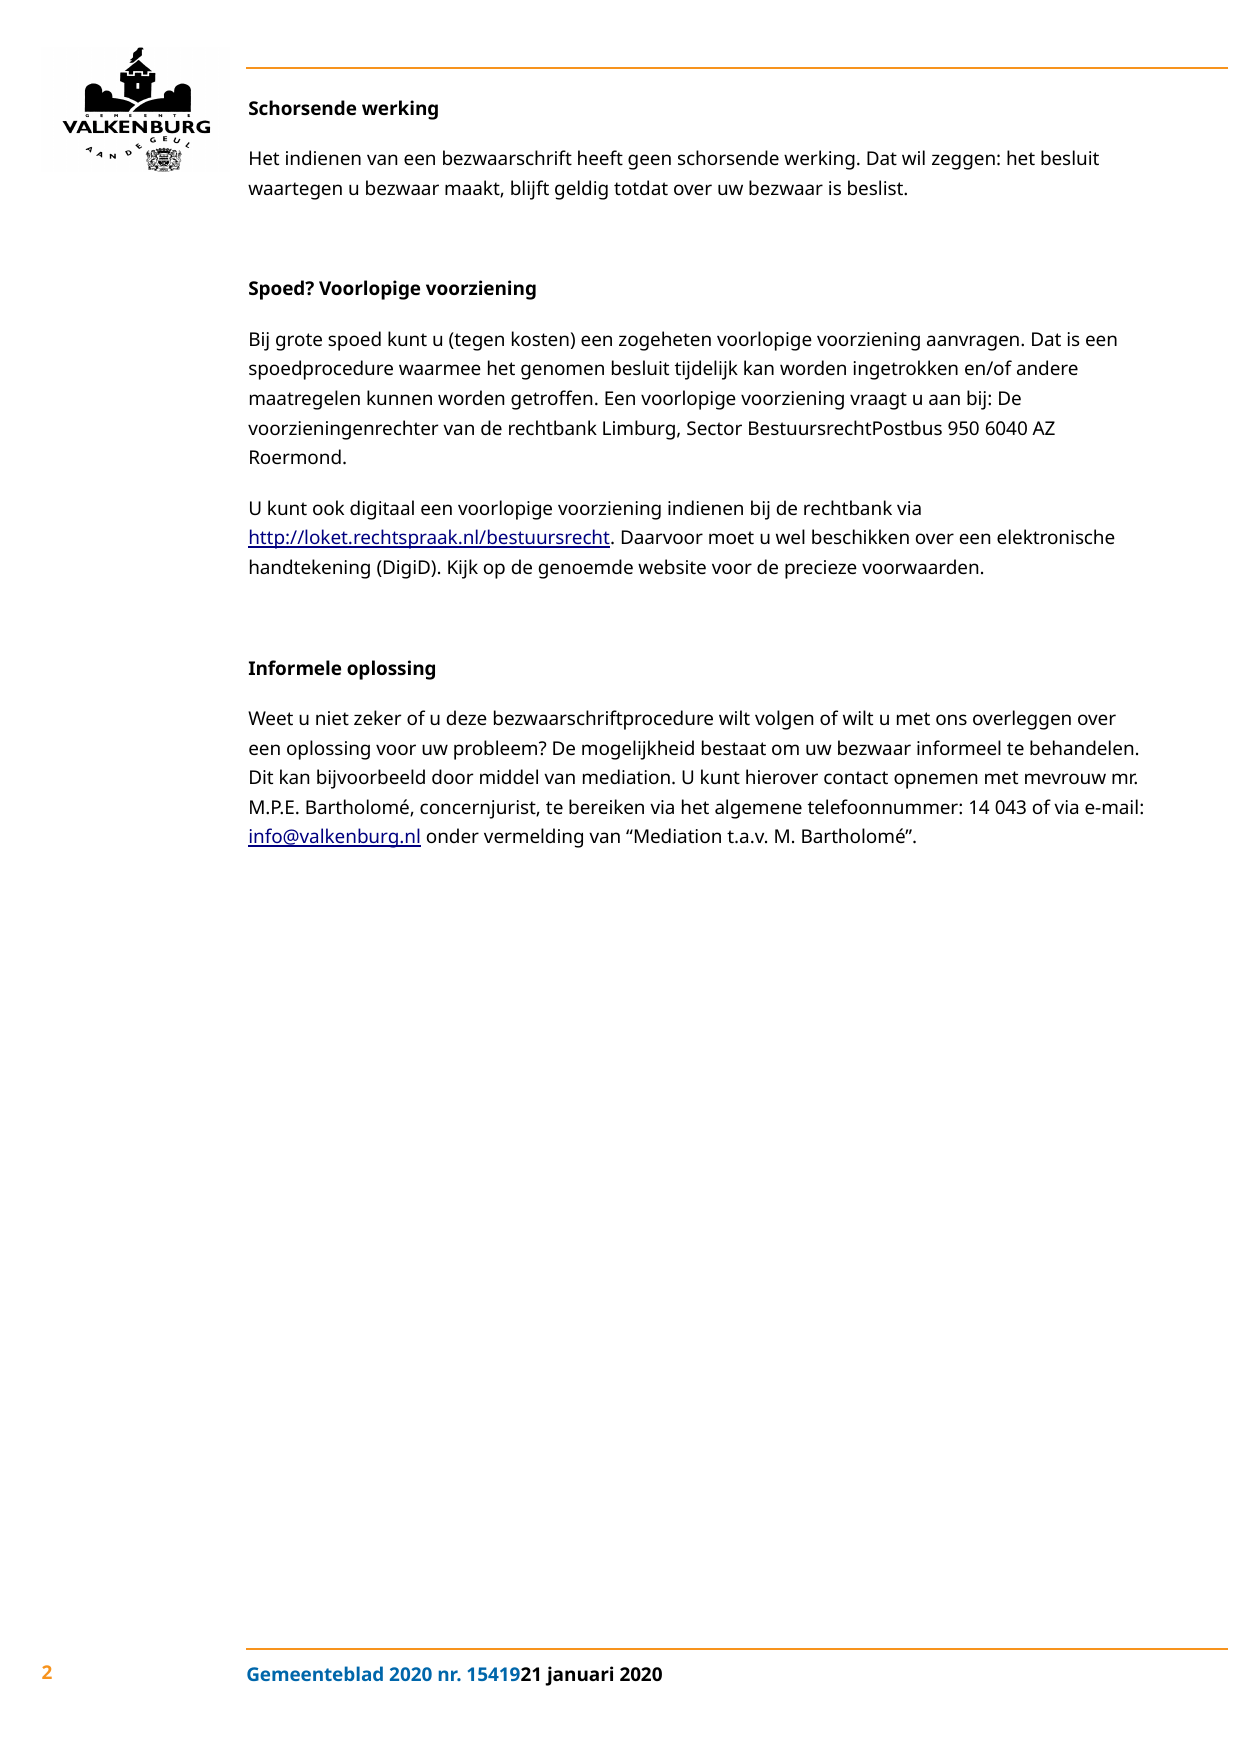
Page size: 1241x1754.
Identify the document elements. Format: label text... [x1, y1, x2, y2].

text Het indienen van een bezwaarschrift heeft geen schorsende werking. Dat wil zeggen: het besluit waartegen u bezwaar maakt, blijft geldig totdat over uw bezwaar is beslist. [248, 145, 1152, 201]
text Schorsende werking [248, 95, 1152, 121]
text Bij grote spoed kunt u (tegen kosten) een zogeheten voorlopige voorziening aanvragen. Dat is een spoedprocedure waarmee het genomen besluit tijdelijk kan worden ingetrokken en/of andere maatregelen kunnen worden getroffen. Een voorlopige voorziening vraagt u aan bij: De voorzieningenrechter van de rechtbank Limburg, Sector BestuursrechtPostbus 950 6040 AZ Roermond. [248, 326, 1152, 470]
text U kunt ook digitaal een voorlopige voorziening indienen bij de rechtbank via http://loket.rechtspraak.nl/bestuursrecht. Daarvoor moet u wel beschikken over een elektronische handtekening (DigiD). Kijk op de genoemde website voor de precieze voorwaarden. [248, 495, 1152, 580]
picture [41, 47, 231, 172]
text Spoed? Voorlopige voorziening [248, 276, 1152, 301]
text Weet u niet zeker of u deze bezwaarschriftprocedure wilt volgen of wilt u met ons overleggen over een oplossing voor uw probleem? De mogelijkheid bestaat om uw bezwaar informeel te behandelen. Dit kan bijvoorbeeld door middel van mediation. U kunt hierover contact opnemen met mevrouw mr. M.P.E. Bartholomé, concernjurist, te bereiken via het algemene telefoonnummer: 14 043 of via e-mail: info@valkenburg.nl onder vermelding van “Mediation t.a.v. M. Bartholomé”. [248, 705, 1152, 849]
text Informele oplossing [248, 655, 1152, 681]
